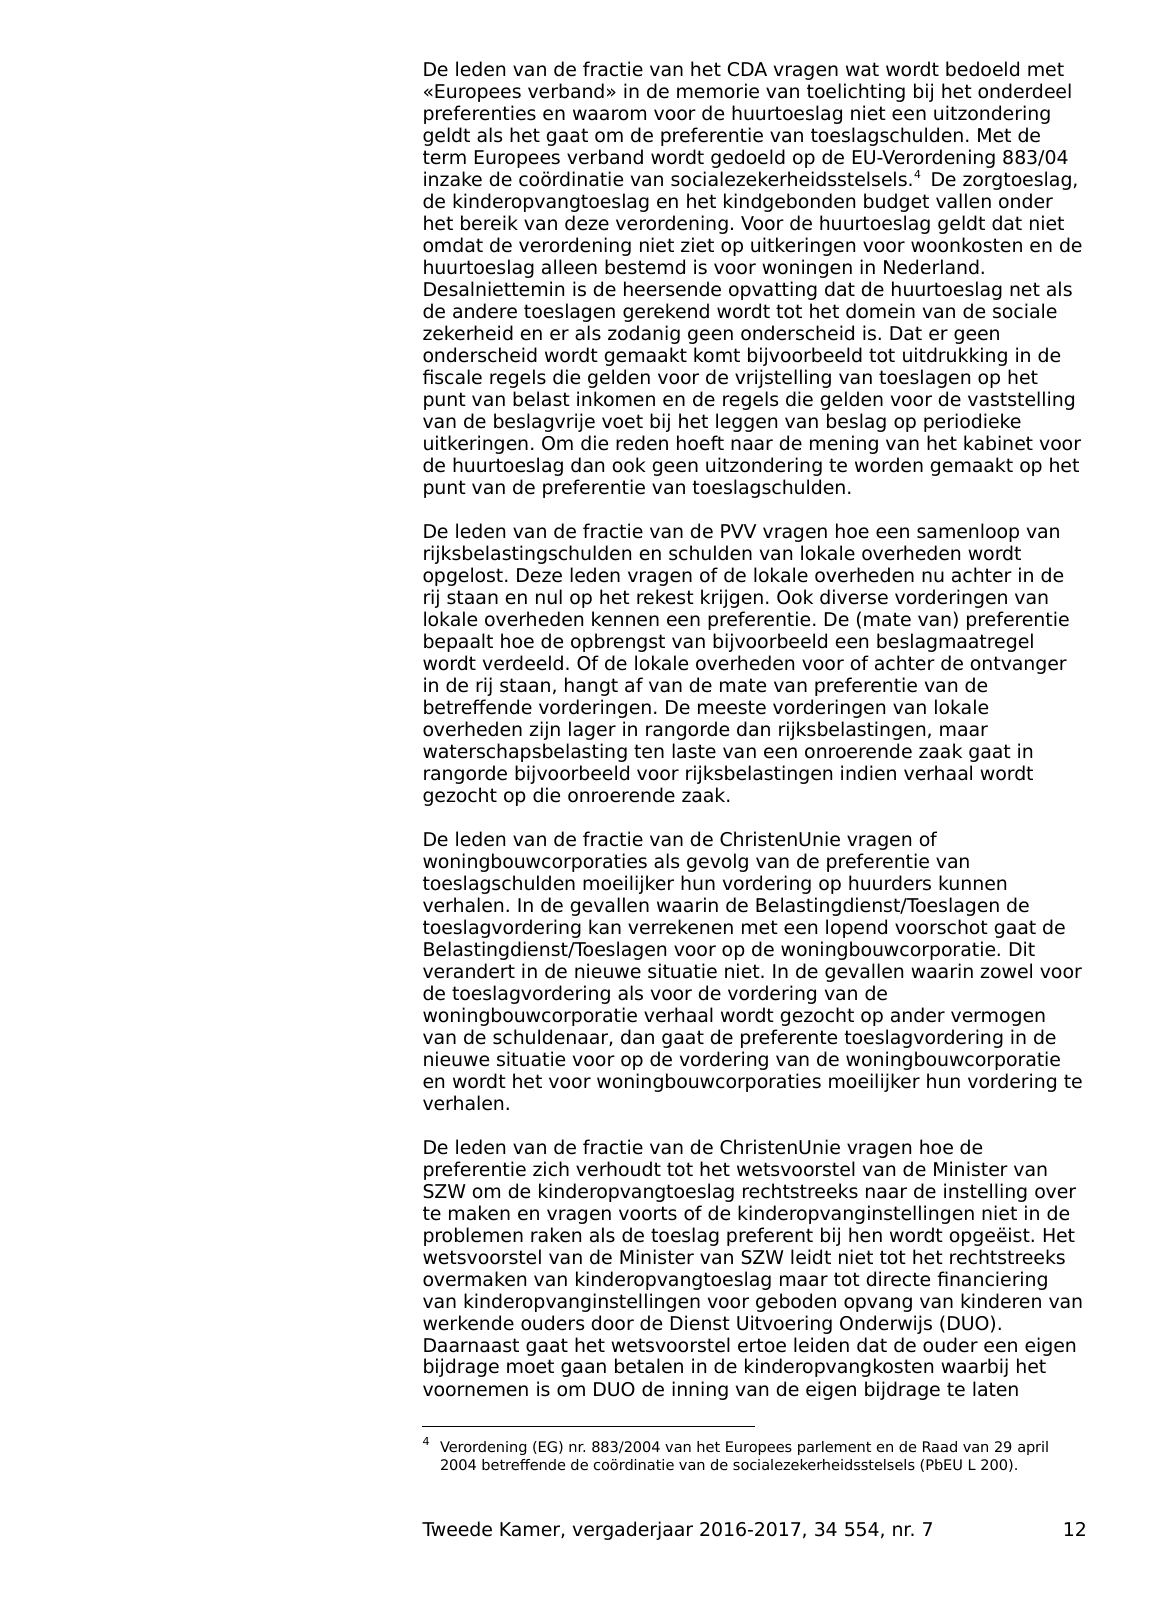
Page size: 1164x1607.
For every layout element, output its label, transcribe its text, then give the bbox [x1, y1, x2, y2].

text De leden van de fractie van het CDA vragen wat wordt bedoeld met «Europees verband» in de memorie van toelichting bij het onderdeel preferenties en waarom voor de huurtoeslag niet een uitzondering geldt als het gaat om de preferentie van toeslagschulden. Met de term Europees verband wordt gedoeld op de EU-Verordening 883/04 inzake de coördinatie van socialezekerheidsstelsels. De zorgtoeslag, de kinderopvangtoeslag en het kindgebonden budget vallen onder het bereik van deze verordening. Voor de huurtoeslag geldt dat niet omdat de verordening niet ziet op uitkeringen voor woonkosten en de huurtoeslag alleen bestemd is voor woningen in Nederland. Desalniettemin is de heersende opvatting dat de huurtoeslag net als de andere toeslagen gerekend wordt tot het domein van de sociale zekerheid en er als zodanig geen onderscheid is. Dat er geen onderscheid wordt gemaakt komt bijvoorbeeld tot uitdrukking in de fiscale regels die gelden voor de vrijstelling van toeslagen op het punt van belast inkomen en de regels die gelden voor de vaststelling van de beslagvrije voet bij het leggen van beslag op periodieke uitkeringen. Om die reden hoeft naar de mening van het kabinet voor de huurtoeslag dan ook geen uitzondering te worden gemaakt op het punt van de preferentie van toeslagschulden. [422, 59, 1087, 499]
text Verordening (EG) nr. 883/2004 van het Europees parlement en de Raad van 29 april 2004 betreffende de coördinatie van de socialezekerheidsstelsels (PbEU L 200). [422, 1435, 1087, 1474]
text De leden van de fractie van de ChristenUnie vragen of woningbouwcorporaties als gevolg van de preferentie van toeslagschulden moeilijker hun vordering op huurders kunnen verhalen. In de gevallen waarin de Belastingdienst/Toeslagen de toeslagvordering kan verrekenen met een lopend voorschot gaat de Belastingdienst/Toeslagen voor op de woningbouwcorporatie. Dit verandert in de nieuwe situatie niet. In de gevallen waarin zowel voor de toeslagvordering als voor de vordering van de woningbouwcorporatie verhaal wordt gezocht op ander vermogen van de schuldenaar, dan gaat de preferente toeslagvordering in de nieuwe situatie voor op de vordering van de woningbouwcorporatie en wordt het voor woningbouwcorporaties moeilijker hun vordering te verhalen. [422, 829, 1087, 1114]
text De leden van de fractie van de PVV vragen hoe een samenloop van rijksbelastingschulden en schulden van lokale overheden wordt opgelost. Deze leden vragen of de lokale overheden nu achter in de rij staan en nul op het rekest krijgen. Ook diverse vorderingen van lokale overheden kennen een preferentie. De (mate van) preferentie bepaalt hoe de opbrengst van bijvoorbeeld een beslagmaatregel wordt verdeeld. Of de lokale overheden voor of achter de ontvanger in de rij staan, hangt af van de mate van preferentie van de betreffende vorderingen. De meeste vorderingen van lokale overheden zijn lager in rangorde dan rijksbelastingen, maar waterschapsbelasting ten laste van een onroerende zaak gaat in rangorde bijvoorbeeld voor rijksbelastingen indien verhaal wordt gezocht op die onroerende zaak. [422, 521, 1087, 807]
text De leden van de fractie van de ChristenUnie vragen hoe de preferentie zich verhoudt tot het wetsvoorstel van de Minister van SZW om de kinderopvangtoeslag rechtstreeks naar de instelling over te maken en vragen voorts of de kinderopvanginstellingen niet in de problemen raken als de toeslag preferent bij hen wordt opgeëist. Het wetsvoorstel van de Minister van SZW leidt niet tot het rechtstreeks overmaken van kinderopvangtoeslag maar tot directe financiering van kinderopvanginstellingen voor geboden opvang van kinderen van werkende ouders door de Dienst Uitvoering Onderwijs (DUO). Daarnaast gaat het wetsvoorstel ertoe leiden dat de ouder een eigen bijdrage moet gaan betalen in de kinderopvangkosten waarbij het voornemen is om DUO de inning van de eigen bijdrage te laten [422, 1137, 1087, 1400]
